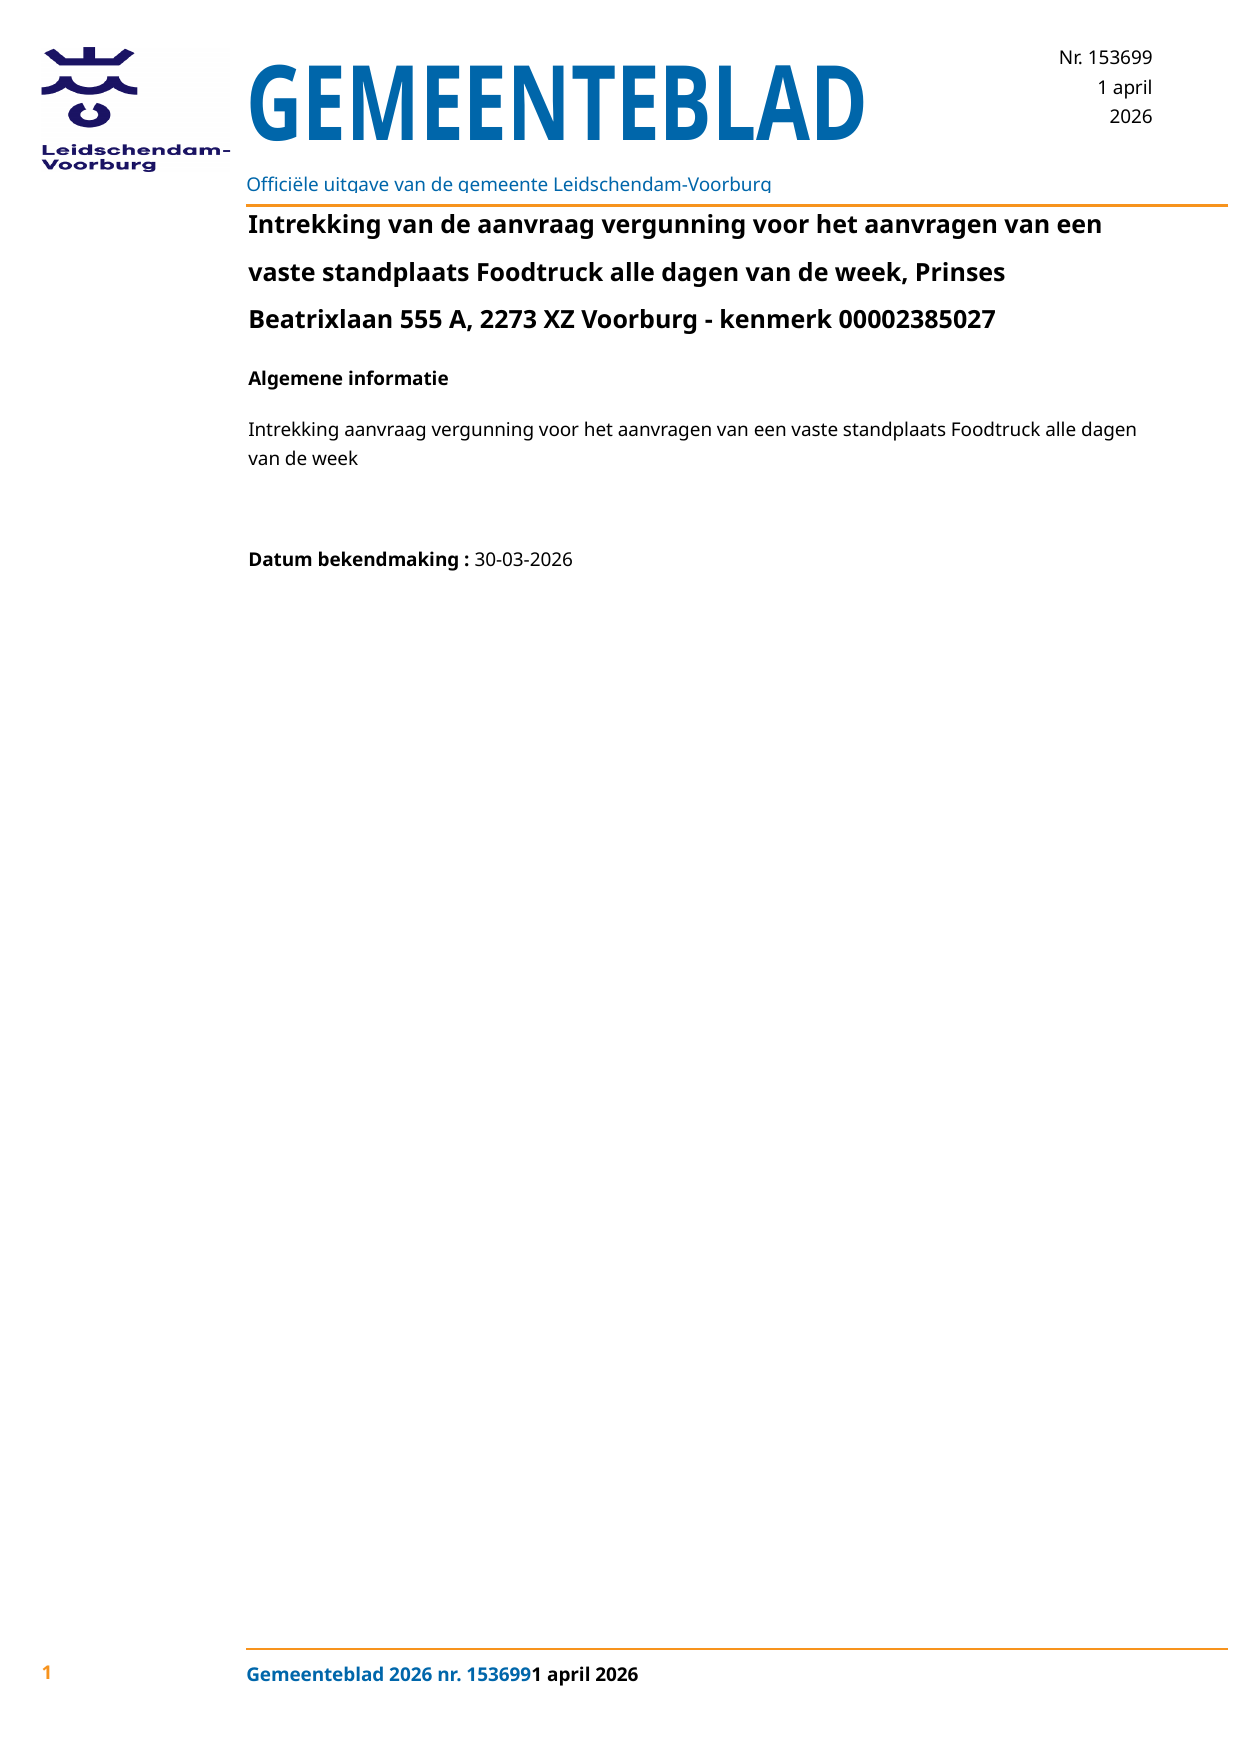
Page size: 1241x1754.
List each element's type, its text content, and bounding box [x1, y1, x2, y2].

picture [41, 47, 231, 172]
text Algemene informatie [248, 366, 1152, 391]
text Intrekking van de aanvraag vergunning voor het aanvragen van een vaste standplaats Foodtruck alle dagen van de week, Prinses Beatrixlaan 555 A, 2273 XZ Voorburg - kenmerk 00002385027 [248, 207, 1152, 336]
text Intrekking aanvraag vergunning voor het aanvragen van een vaste standplaats Foodtruck alle dagen van de week [248, 416, 1152, 471]
text Datum bekendmaking : 30-03-2026 [248, 546, 1152, 572]
